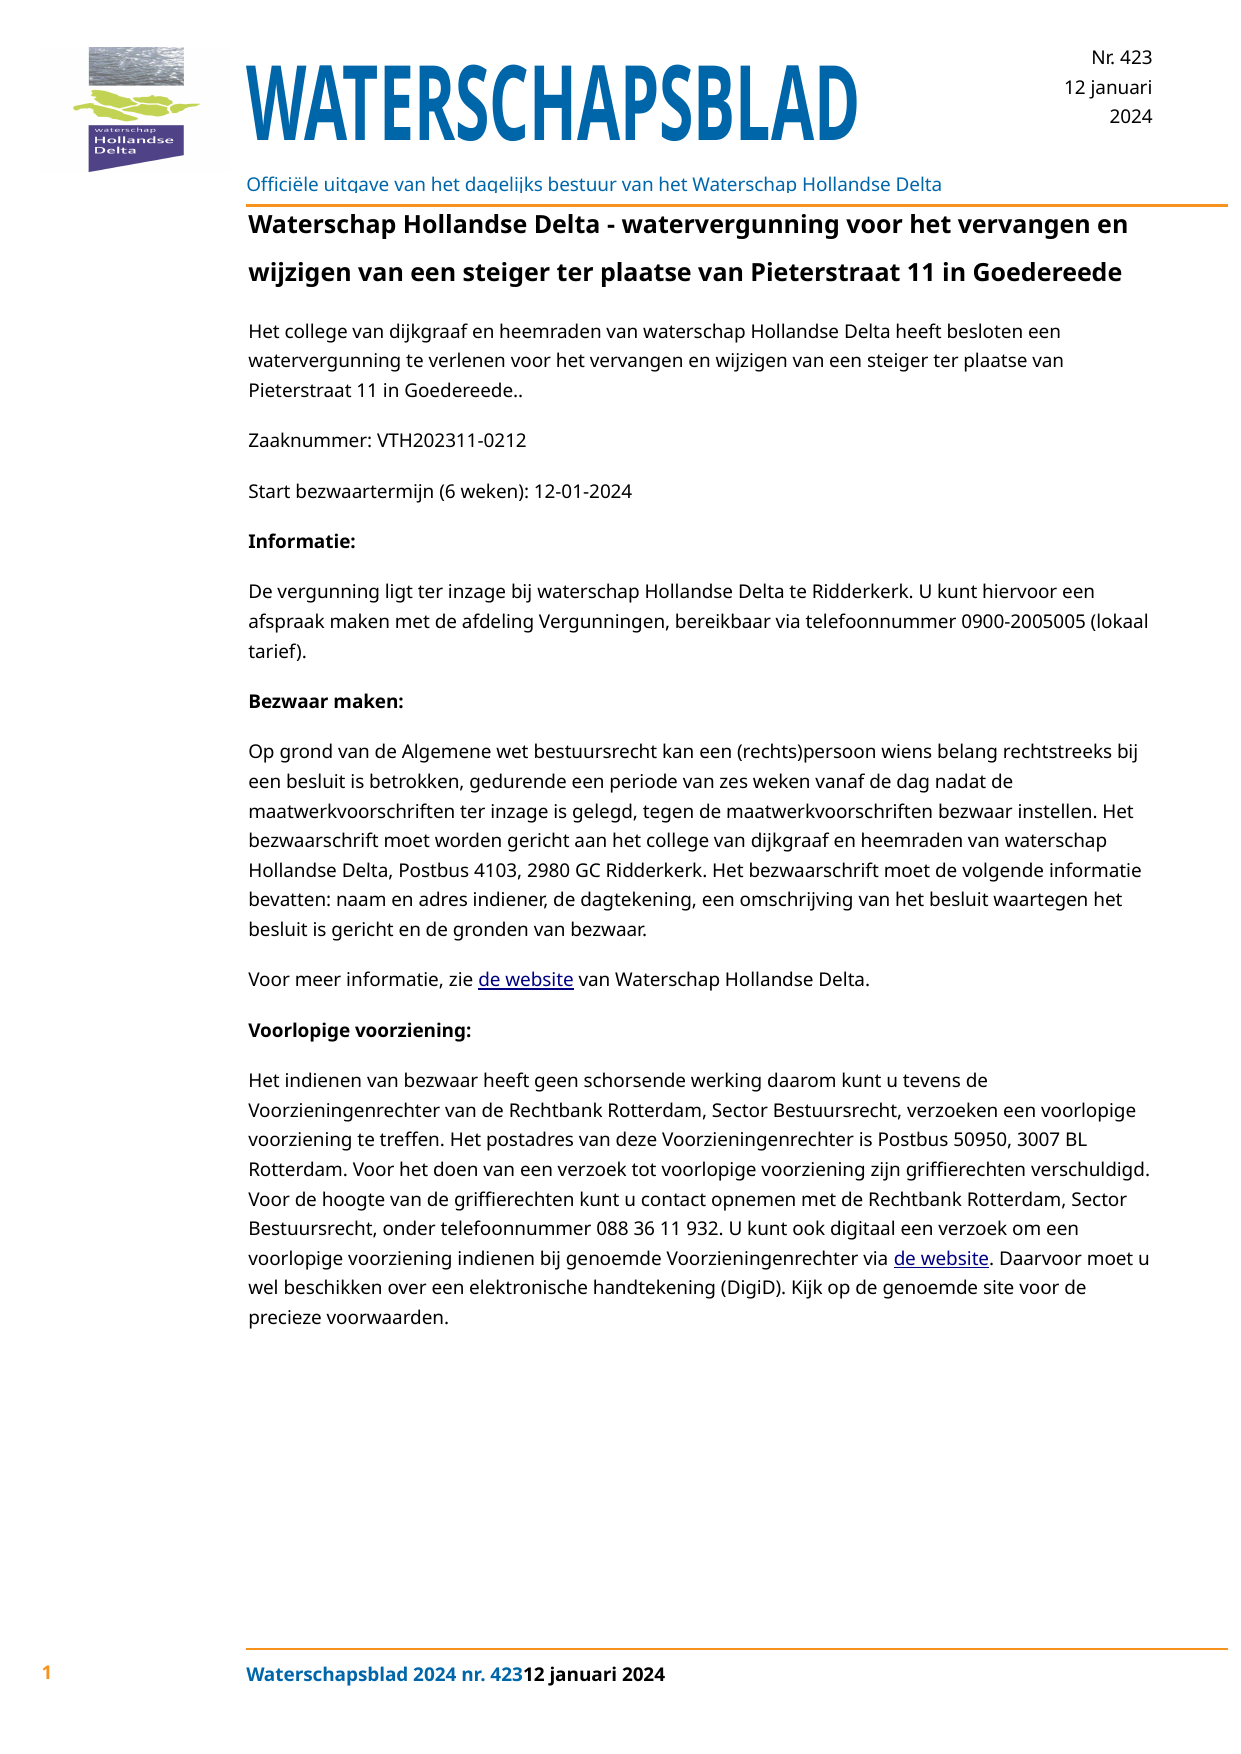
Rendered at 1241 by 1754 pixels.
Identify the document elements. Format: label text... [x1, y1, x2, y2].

picture [41, 47, 231, 172]
text De vergunning ligt ter inzage bij waterschap Hollandse Delta te Ridderkerk. U kunt hiervoor een afspraak maken met de afdeling Vergunningen, bereikbaar via telefoonnummer 0900-2005005 (lokaal tarief). [248, 579, 1152, 664]
text Voorlopige voorziening: [248, 1017, 1152, 1043]
text Op grond van de Algemene wet bestuursrecht kan een (rechts)persoon wiens belang rechtstreeks bij een besluit is betrokken, gedurende een periode van zes weken vanaf de dag nadat de maatwerkvoorschriften ter inzage is gelegd, tegen de maatwerkvoorschriften bezwaar instellen. Het bezwaarschrift moet worden gericht aan het college van dijkgraaf en heemraden van waterschap Hollandse Delta, Postbus 4103, 2980 GC Ridderkerk. Het bezwaarschrift moet de volgende informatie bevatten: naam en adres indiener, de dagtekening, een omschrijving van het besluit waartegen het besluit is gericht en de gronden van bezwaar. [248, 739, 1152, 942]
text Bezwaar maken: [248, 688, 1152, 714]
text Informatie: [248, 528, 1152, 554]
text Zaaknummer: VTH202311-0212 [248, 427, 1152, 453]
text Waterschap Hollandse Delta - watervergunning voor het vervangen en wijzigen van een steiger ter plaatse van Pieterstraat 11 in Goedereede [248, 207, 1152, 288]
text Voor meer informatie, zie de website van Waterschap Hollandse Delta. [248, 967, 1152, 992]
text Het indienen van bezwaar heeft geen schorsende werking daarom kunt u tevens de Voorzieningenrechter van de Rechtbank Rotterdam, Sector Bestuursrecht, verzoeken een voorlopige voorziening te treffen. Het postadres van deze Voorzieningenrechter is Postbus 50950, 3007 BL Rotterdam. Voor het doen van een verzoek tot voorlopige voorziening zijn griffierechten verschuldigd. Voor de hoogte van de griffierechten kunt u contact opnemen met de Rechtbank Rotterdam, Sector Bestuursrecht, onder telefoonnummer 088 36 11 932. U kunt ook digitaal een verzoek om een voorlopige voorziening indienen bij genoemde Voorzieningenrechter via de website. Daarvoor moet u wel beschikken over een elektronische handtekening (DigiD). Kijk op de genoemde site voor de precieze voorwaarden. [248, 1067, 1152, 1330]
text Het college van dijkgraaf en heemraden van waterschap Hollandse Delta heeft besloten een watervergunning te verlenen voor het vervangen en wijzigen van een steiger ter plaatse van Pieterstraat 11 in Goedereede.. [248, 318, 1152, 403]
text Start bezwaartermijn (6 weken): 12-01-2024 [248, 478, 1152, 504]
